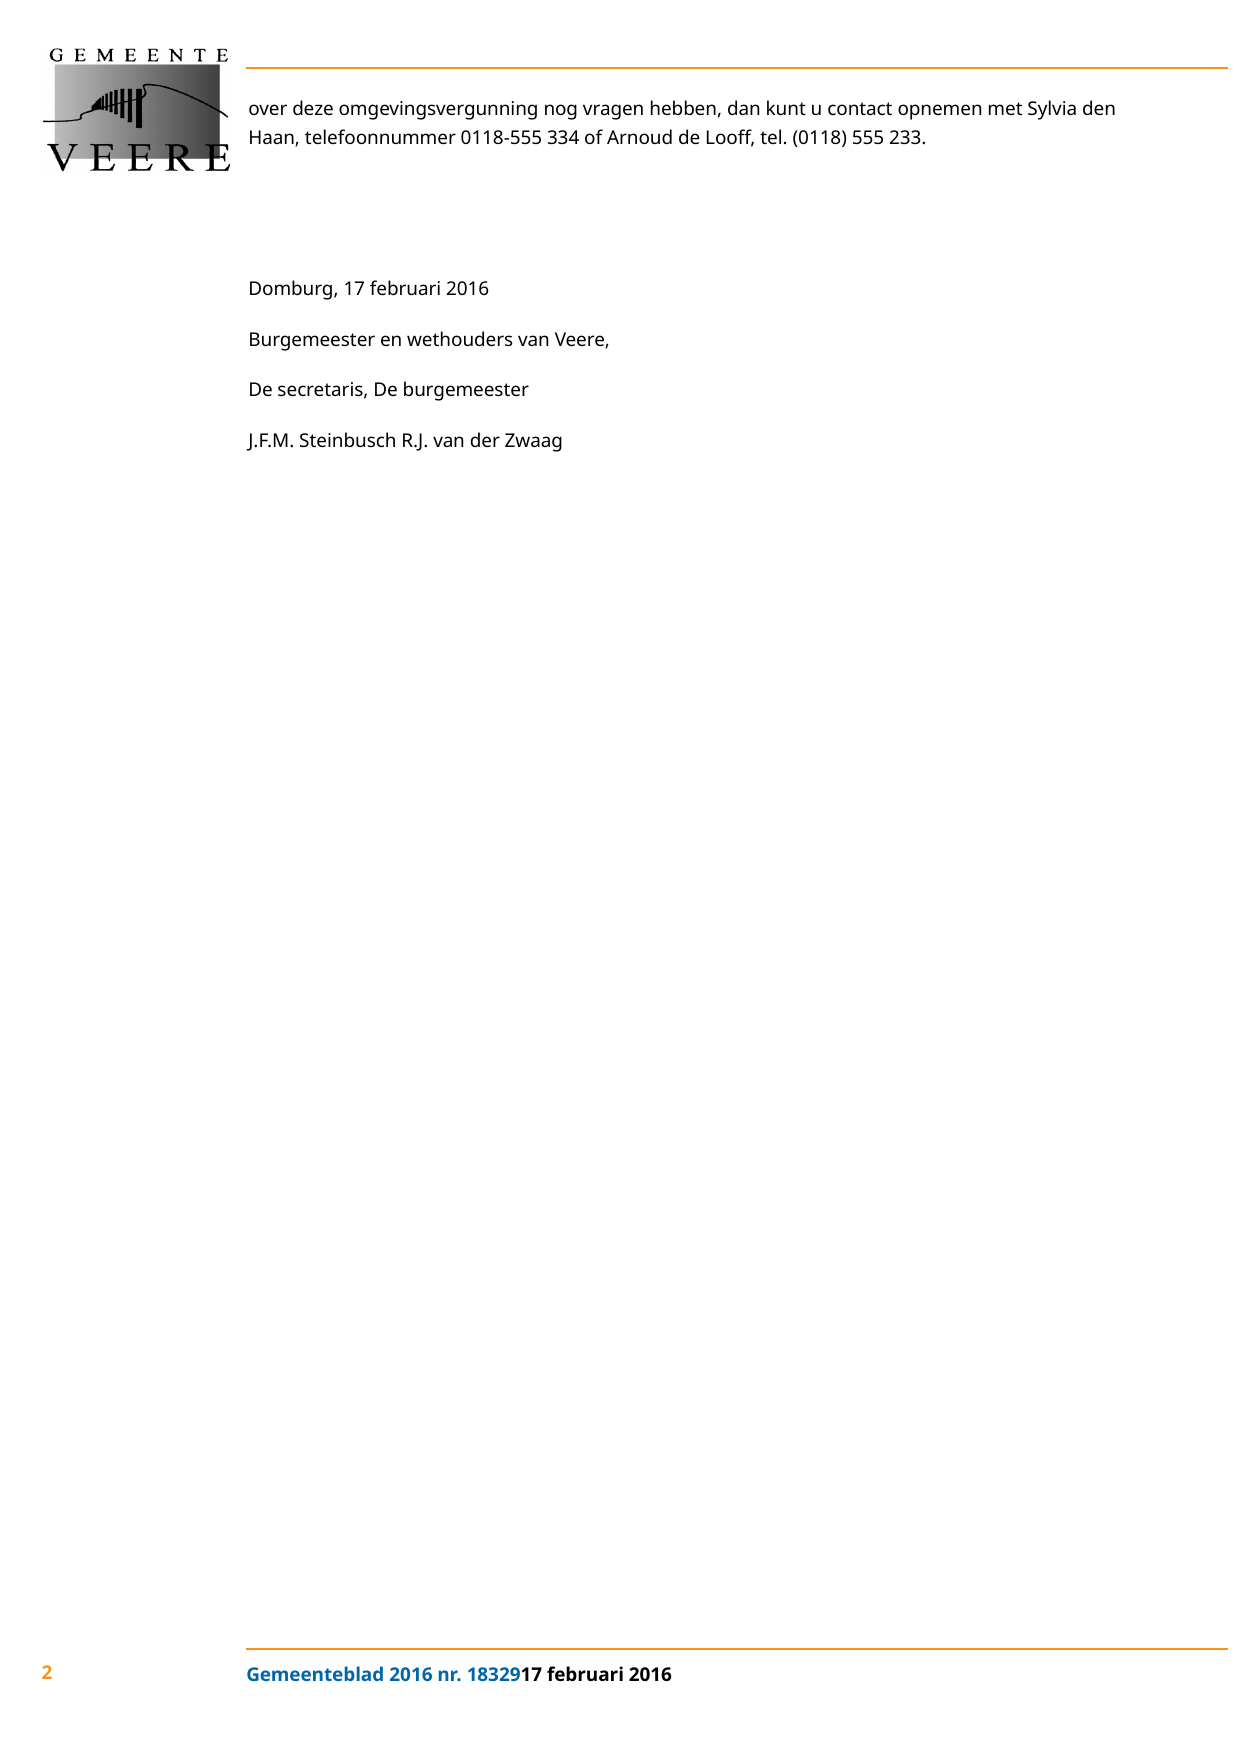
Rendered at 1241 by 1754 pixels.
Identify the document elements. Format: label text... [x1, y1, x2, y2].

text De secretaris, De burgemeester [248, 376, 1152, 402]
text Burgemeester en wethouders van Veere, [248, 326, 1152, 352]
text J.F.M. Steinbusch R.J. van der Zwaag [248, 427, 1152, 453]
picture [41, 47, 231, 172]
text Domburg, 17 februari 2016 [248, 276, 1152, 301]
text over deze omgevingsvergunning nog vragen hebben, dan kunt u contact opnemen met Sylvia den Haan, telefoonnummer 0118-555 334 of Arnoud de Looff, tel. (0118) 555 233. [248, 95, 1152, 150]
